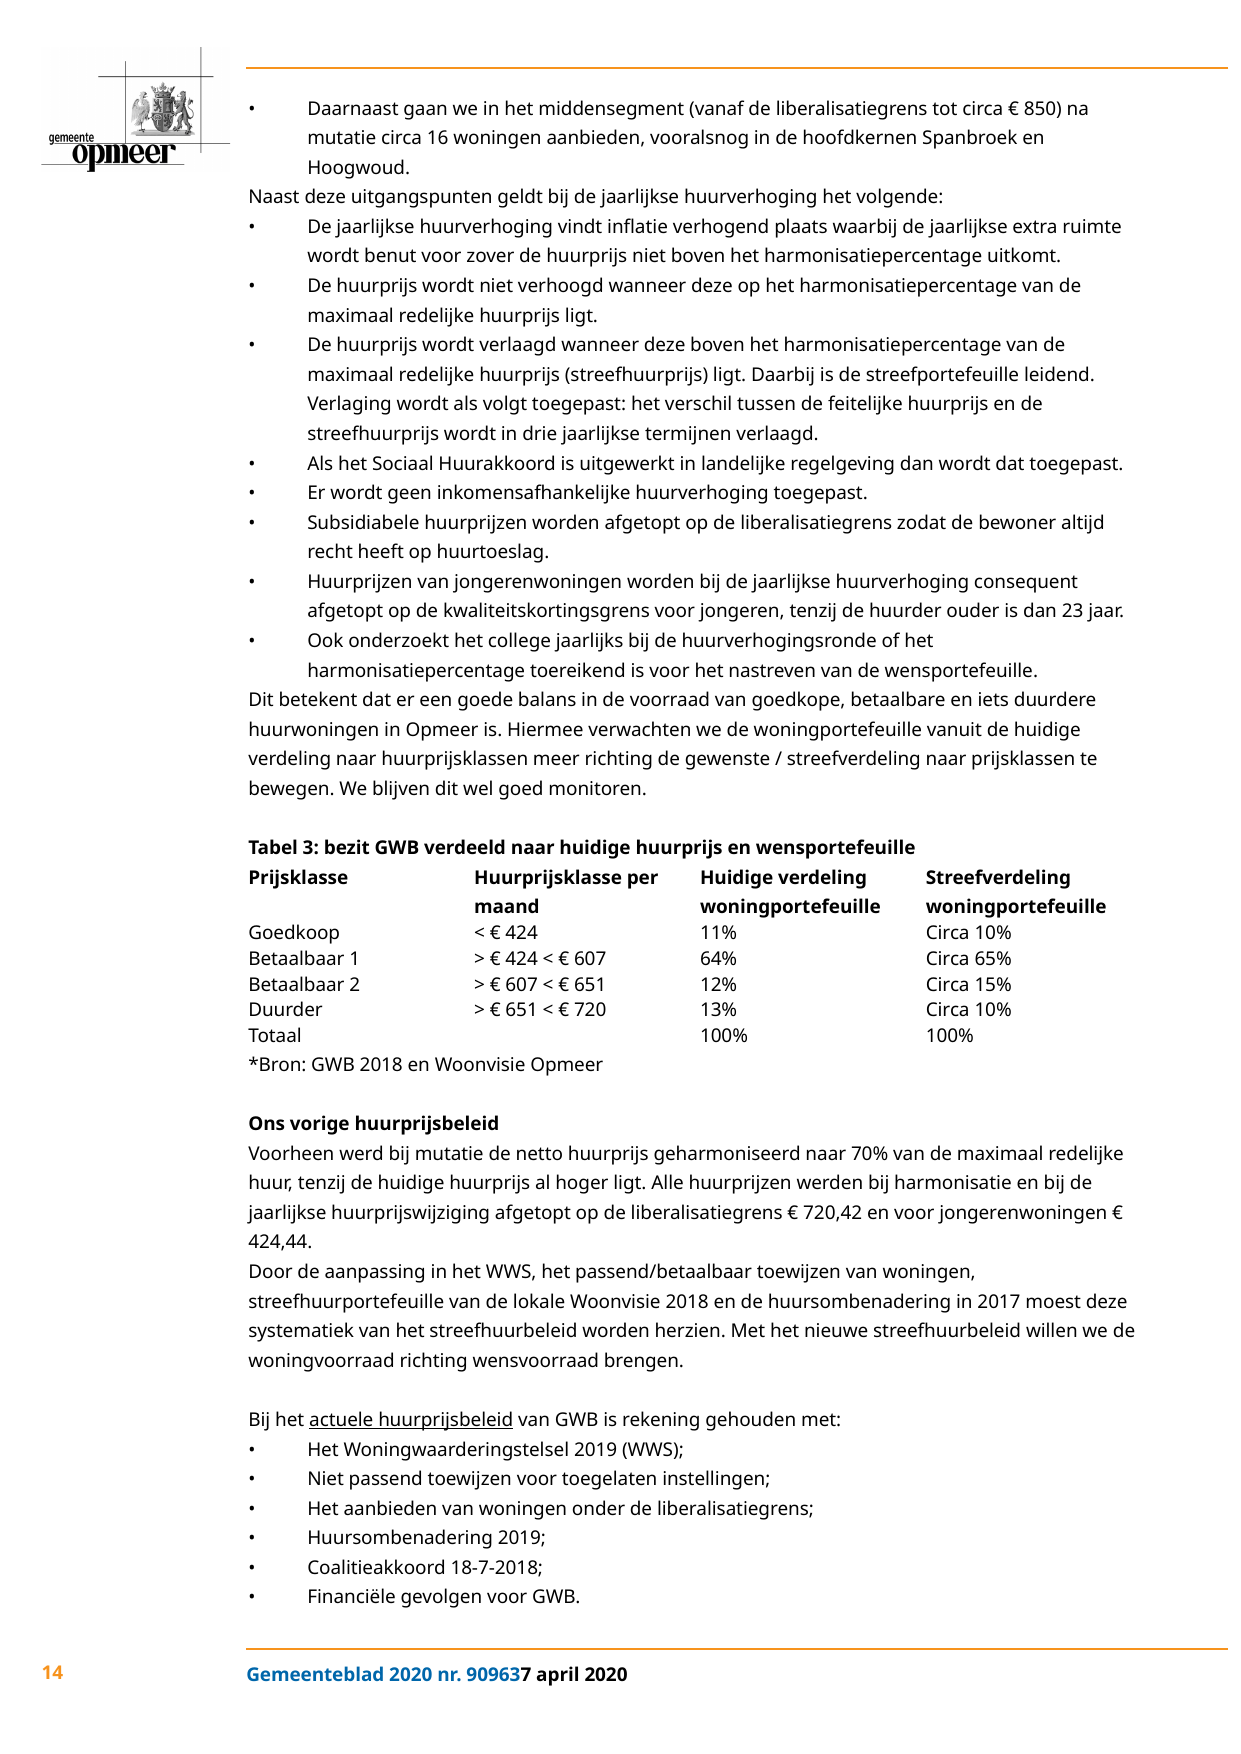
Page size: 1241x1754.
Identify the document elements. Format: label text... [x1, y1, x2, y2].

text Voorheen werd bij mutatie de netto huurprijs geharmoniseerd naar 70% van de maximaal redelijke huur, tenzij de huidige huurprijs al hoger ligt. Alle huurprijzen werden bij harmonisatie en bij de jaarlijkse huurprijswijziging afgetopt op de liberalisatiegrens € 720,42 en voor jongerenwoningen € 424,44. [248, 1140, 1152, 1254]
table_cell 11% [700, 919, 926, 945]
list De huurprijs wordt verlaagd wanneer deze boven het harmonisatiepercentage van de maximaal redelijke huurprijs (streefhuurprijs) ligt. Daarbij is de streefportefeuille leidend. Verlaging wordt als volgt toegepast: het verschil tussen de feitelijke huurprijs en de streefhuurprijs wordt in drie jaarlijkse termijnen verlaagd. [248, 331, 1152, 446]
table_cell 100% [926, 1022, 1152, 1048]
table_cell Betaalbaar 1 [248, 945, 474, 971]
text Dit betekent dat er een goede balans in de voorraad van goedkope, betaalbare en iets duurdere huurwoningen in Opmeer is. Hiermee verwachten we de woningportefeuille vanuit de huidige verdeling naar huurprijsklassen meer richting de gewenste / streefverdeling naar prijsklassen te bewegen. We blijven dit wel goed monitoren. [248, 686, 1152, 801]
list Ook onderzoekt het college jaarlijks bij de huurverhogingsronde of het harmonisatiepercentage toereikend is voor het nastreven van de wensportefeuille. [248, 627, 1152, 683]
table_header Streefverdeling woningportefeuille [926, 864, 1152, 919]
text *Bron: GWB 2018 en Woonvisie Opmeer [248, 1051, 1152, 1077]
list Coalitieakkoord 18-7-2018; [248, 1554, 1152, 1580]
list Daarnaast gaan we in het middensegment (vanaf de liberalisatiegrens tot circa € 850) na mutatie circa 16 woningen aanbieden, vooralsnog in de hoofdkernen Spanbroek en Hoogwoud. [248, 95, 1152, 180]
list De jaarlijkse huurverhoging vindt inflatie verhogend plaats waarbij de jaarlijkse extra ruimte wordt benut voor zover de huurprijs niet boven het harmonisatiepercentage uitkomt. [248, 213, 1152, 268]
table_cell 12% [700, 971, 926, 997]
list Het Woningwaarderingstelsel 2019 (WWS); [248, 1436, 1152, 1462]
table_cell Duurder [248, 997, 474, 1022]
list Het aanbieden van woningen onder de liberalisatiegrens; [248, 1495, 1152, 1521]
list Huursombenadering 2019; [248, 1524, 1152, 1550]
table_cell 13% [700, 997, 926, 1022]
picture [41, 47, 231, 172]
text Bij het actuele huurprijsbeleid van GWB is rekening gehouden met: [248, 1406, 1152, 1432]
table_cell 64% [700, 945, 926, 971]
table_cell Betaalbaar 2 [248, 971, 474, 997]
table_cell Goedkoop [248, 919, 474, 945]
text Naast deze uitgangspunten geldt bij de jaarlijkse huurverhoging het volgende: [248, 183, 1152, 209]
table_cell > € 424 < € 607 [474, 945, 700, 971]
list Er wordt geen inkomensafhankelijke huurverhoging toegepast. [248, 479, 1152, 505]
text Tabel 3: bezit GWB verdeeld naar huidige huurprijs en wensportefeuille [248, 834, 1152, 860]
list Financiële gevolgen voor GWB. [248, 1584, 1152, 1609]
table_cell Circa 10% [926, 997, 1152, 1022]
table_cell Circa 15% [926, 971, 1152, 997]
list Huurprijzen van jongerenwoningen worden bij de jaarlijkse huurverhoging consequent afgetopt op de kwaliteitskortingsgrens voor jongeren, tenzij de huurder ouder is dan 23 jaar. [248, 568, 1152, 623]
list De huurprijs wordt niet verhoogd wanneer deze op het harmonisatiepercentage van de maximaal redelijke huurprijs ligt. [248, 272, 1152, 328]
text Ons vorige huurprijsbeleid [248, 1110, 1152, 1136]
table_cell > € 651 < € 720 [474, 997, 700, 1022]
table_cell < € 424 [474, 919, 700, 945]
list Als het Sociaal Huurakkoord is uitgewerkt in landelijke regelgeving dan wordt dat toegepast. [248, 450, 1152, 476]
table_cell Totaal [248, 1022, 474, 1048]
table_header Huidige verdeling woningportefeuille [700, 864, 926, 919]
table_cell Circa 65% [926, 945, 1152, 971]
table_header Prijsklasse [248, 864, 474, 919]
table_cell 100% [700, 1022, 926, 1048]
list Niet passend toewijzen voor toegelaten instellingen; [248, 1465, 1152, 1491]
list Subsidiabele huurprijzen worden afgetopt op de liberalisatiegrens zodat de bewoner altijd recht heeft op huurtoeslag. [248, 509, 1152, 564]
text Door de aanpassing in het WWS, het passend/betaalbaar toewijzen van woningen, streefhuurportefeuille van de lokale Woonvisie 2018 en de huursombenadering in 2017 moest deze systematiek van het streefhuurbeleid worden herzien. Met het nieuwe streefhuurbeleid willen we de woningvoorraad richting wensvoorraad brengen. [248, 1258, 1152, 1373]
table_cell Circa 10% [926, 919, 1152, 945]
table_header Huurprijsklasse per maand [474, 864, 700, 919]
table_cell > € 607 < € 651 [474, 971, 700, 997]
table_cell [474, 1022, 700, 1048]
